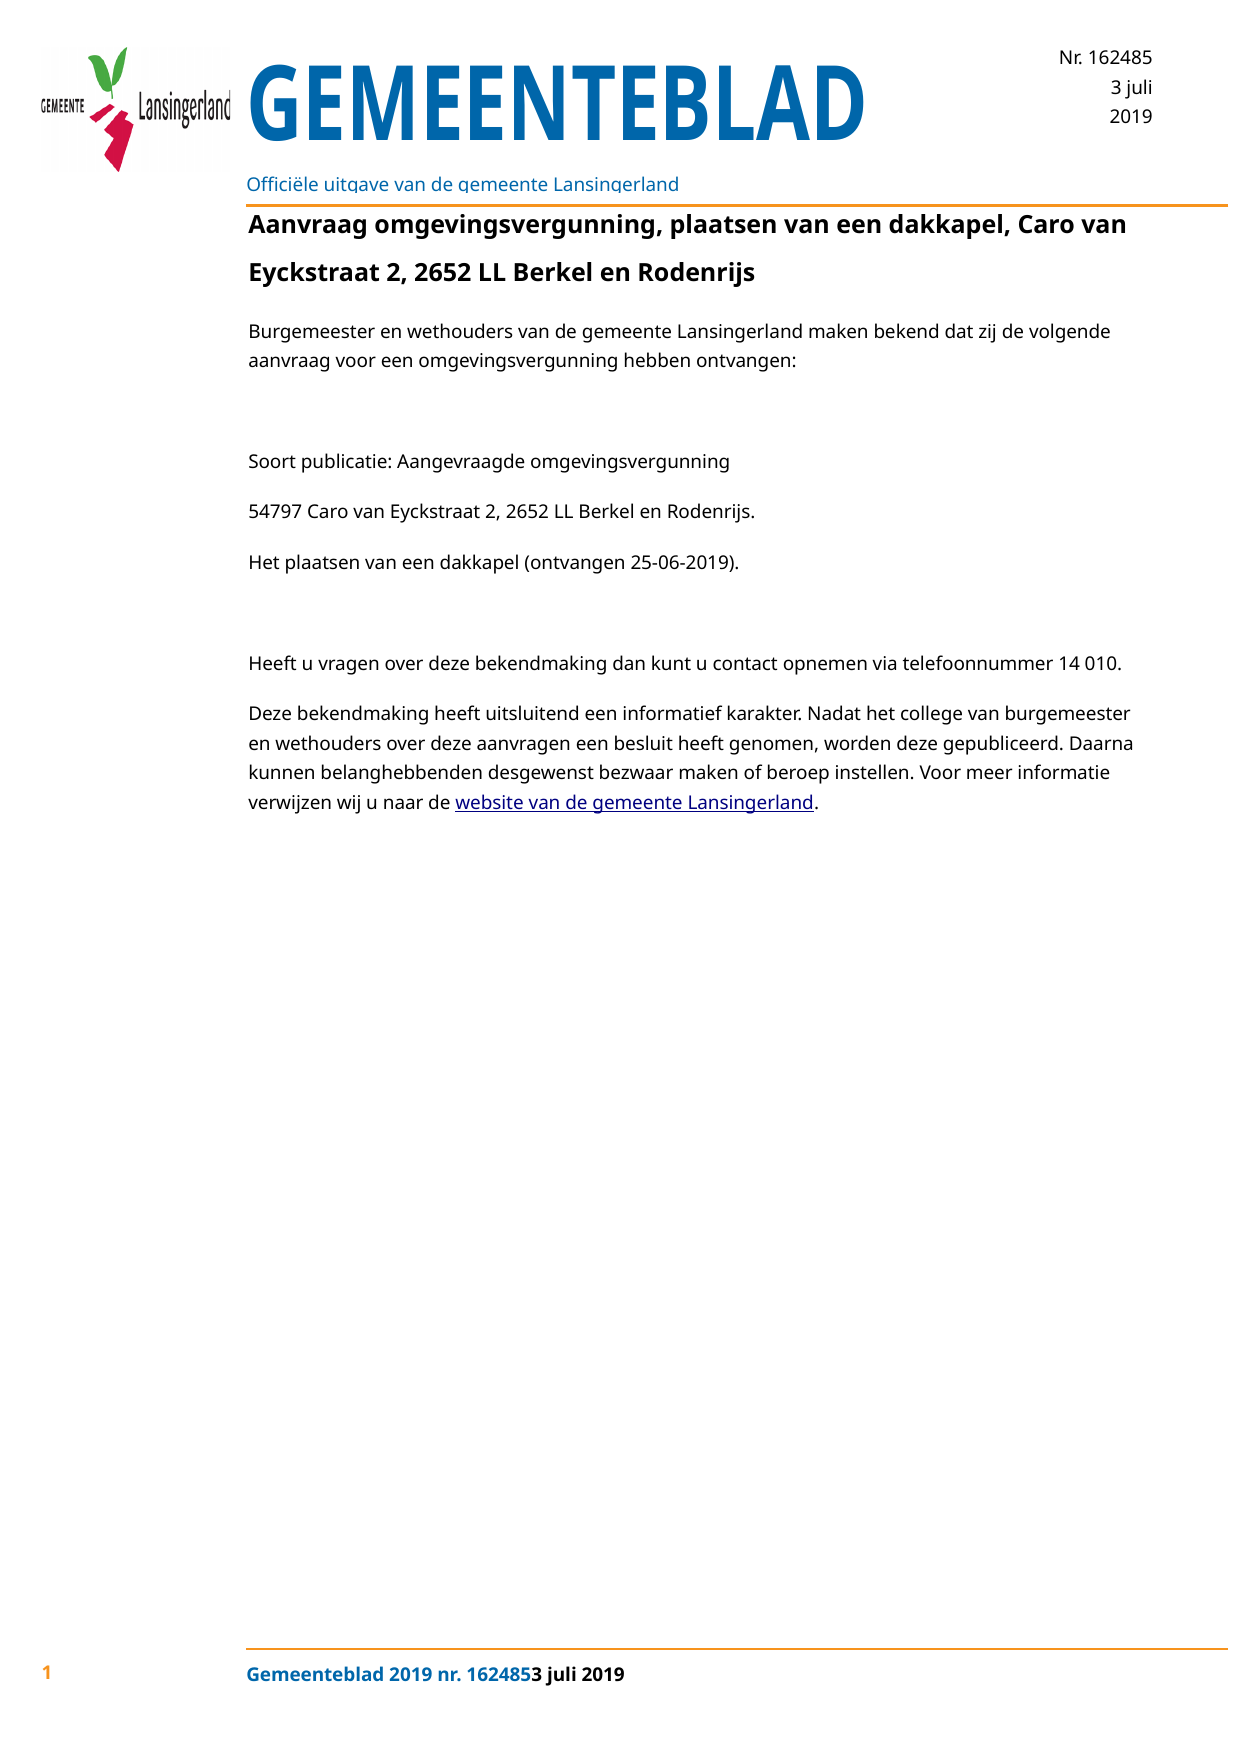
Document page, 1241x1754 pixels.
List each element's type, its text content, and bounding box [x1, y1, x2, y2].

text Heeft u vragen over deze bekendmaking dan kunt u contact opnemen via telefoonnummer 14 010. [248, 650, 1152, 676]
text Aanvraag omgevingsvergunning, plaatsen van een dakkapel, Caro van Eyckstraat 2, 2652 LL Berkel en Rodenrijs [248, 207, 1152, 288]
text Het plaatsen van een dakkapel (ontvangen 25-06-2019). [248, 549, 1152, 575]
text 54797 Caro van Eyckstraat 2, 2652 LL Berkel en Rodenrijs. [248, 499, 1152, 524]
picture [41, 47, 231, 172]
text Burgemeester en wethouders van de gemeente Lansingerland maken bekend dat zij de volgende aanvraag voor een omgevingsvergunning hebben ontvangen: [248, 318, 1152, 373]
text Soort publicatie: Aangevraagde omgevingsvergunning [248, 448, 1152, 474]
text Deze bekendmaking heeft uitsluitend een informatief karakter. Nadat het college van burgemeester en wethouders over deze aanvragen een besluit heeft genomen, worden deze gepubliceerd. Daarna kunnen belanghebbenden desgewenst bezwaar maken of beroep instellen. Voor meer informatie verwijzen wij u naar de website van de gemeente Lansingerland. [248, 700, 1152, 815]
